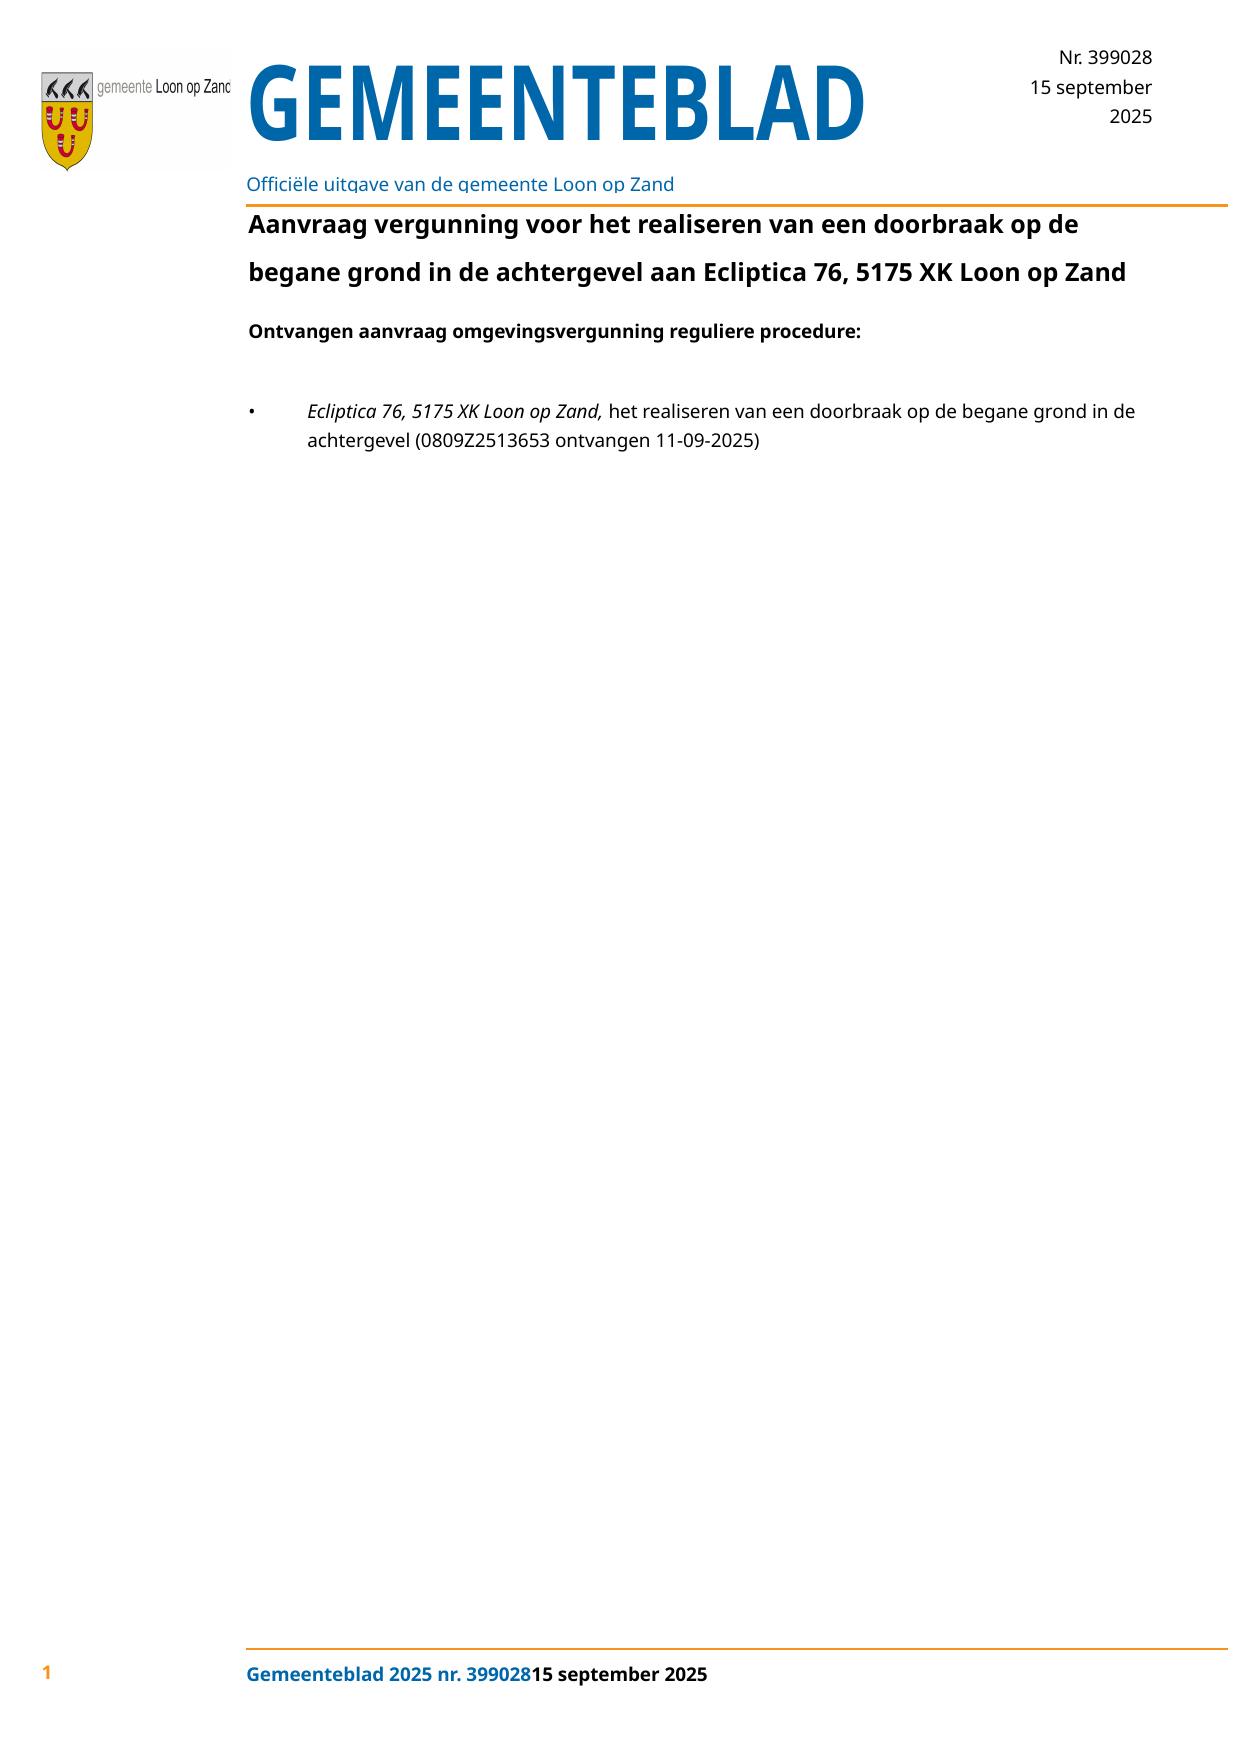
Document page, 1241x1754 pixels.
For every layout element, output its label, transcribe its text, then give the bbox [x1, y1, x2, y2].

list Ecliptica 76, 5175 XK Loon op Zand, het realiseren van een doorbraak op de begane grond in de achtergevel (0809Z2513653 ontvangen 11-09-2025) [248, 398, 1152, 453]
picture [41, 47, 231, 172]
text Aanvraag vergunning voor het realiseren van een doorbraak op de begane grond in de achtergevel aan Ecliptica 76, 5175 XK Loon op Zand [248, 207, 1152, 288]
text Ontvangen aanvraag omgevingsvergunning reguliere procedure: [248, 318, 1152, 344]
